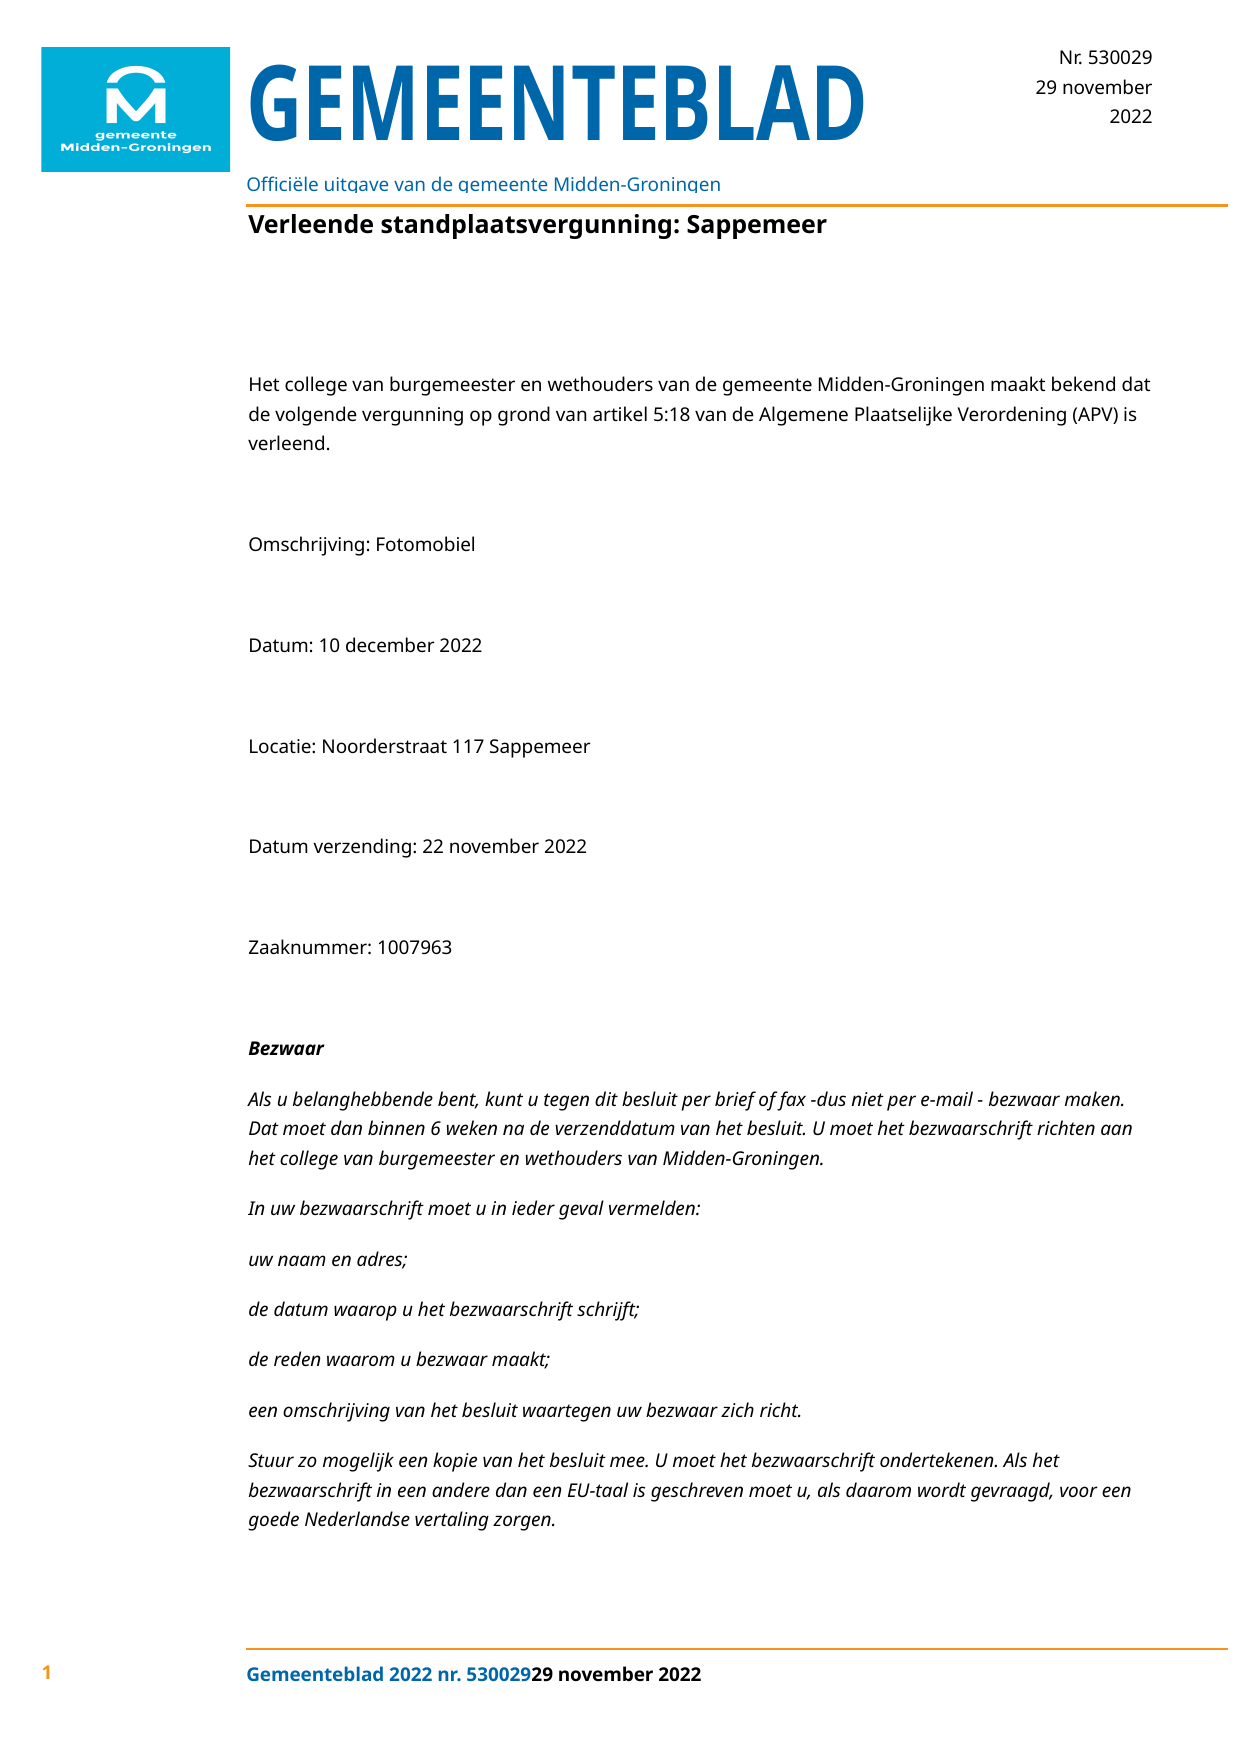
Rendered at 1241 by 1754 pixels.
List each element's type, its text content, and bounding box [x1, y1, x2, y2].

text een omschrijving van het besluit waartegen uw bezwaar zich richt. [248, 1397, 1152, 1423]
text Bezwaar [248, 1035, 1152, 1061]
text Stuur zo mogelijk een kopie van het besluit mee. U moet het bezwaarschrift ondertekenen. Als het bezwaarschrift in een andere dan een EU-taal is geschreven moet u, als daarom wordt gevraagd, voor een goede Nederlandse vertaling zorgen. [248, 1447, 1152, 1532]
picture [108, 66, 164, 82]
picture [184, 146, 190, 153]
text Omschrijving: Fotomobiel [248, 531, 1152, 557]
text Locatie: Noorderstraat 117 Sappemeer [248, 733, 1152, 758]
text Datum verzending: 22 november 2022 [248, 834, 1152, 859]
text Als u belanghebbende bent, kunt u tegen dit besluit per brief of fax -dus niet per e-mail - bezwaar maken. Dat moet dan binnen 6 weken na de verzenddatum van het besluit. U moet het bezwaarschrift richten aan het college van burgemeester en wethouders van Midden-Groningen. [248, 1086, 1152, 1171]
text In uw bezwaarschrift moet u in ieder geval vermelden: [248, 1195, 1152, 1221]
text de datum waarop u het bezwaarschrift schrijft; [248, 1296, 1152, 1322]
text de reden waarom u bezwaar maakt; [248, 1347, 1152, 1372]
picture [107, 89, 165, 122]
text uw naam en adres; [248, 1246, 1152, 1271]
text Verleende standplaatsvergunning: Sappemeer [248, 207, 1152, 241]
text Datum: 10 december 2022 [248, 632, 1152, 658]
text Zaaknummer: 1007963 [248, 934, 1152, 960]
text Het college van burgemeester en wethouders van de gemeente Midden-Groningen maakt bekend dat de volgende vergunning op grond van artikel 5:18 van de Algemene Plaatselijke Verordening (APV) is verleend. [248, 371, 1152, 456]
